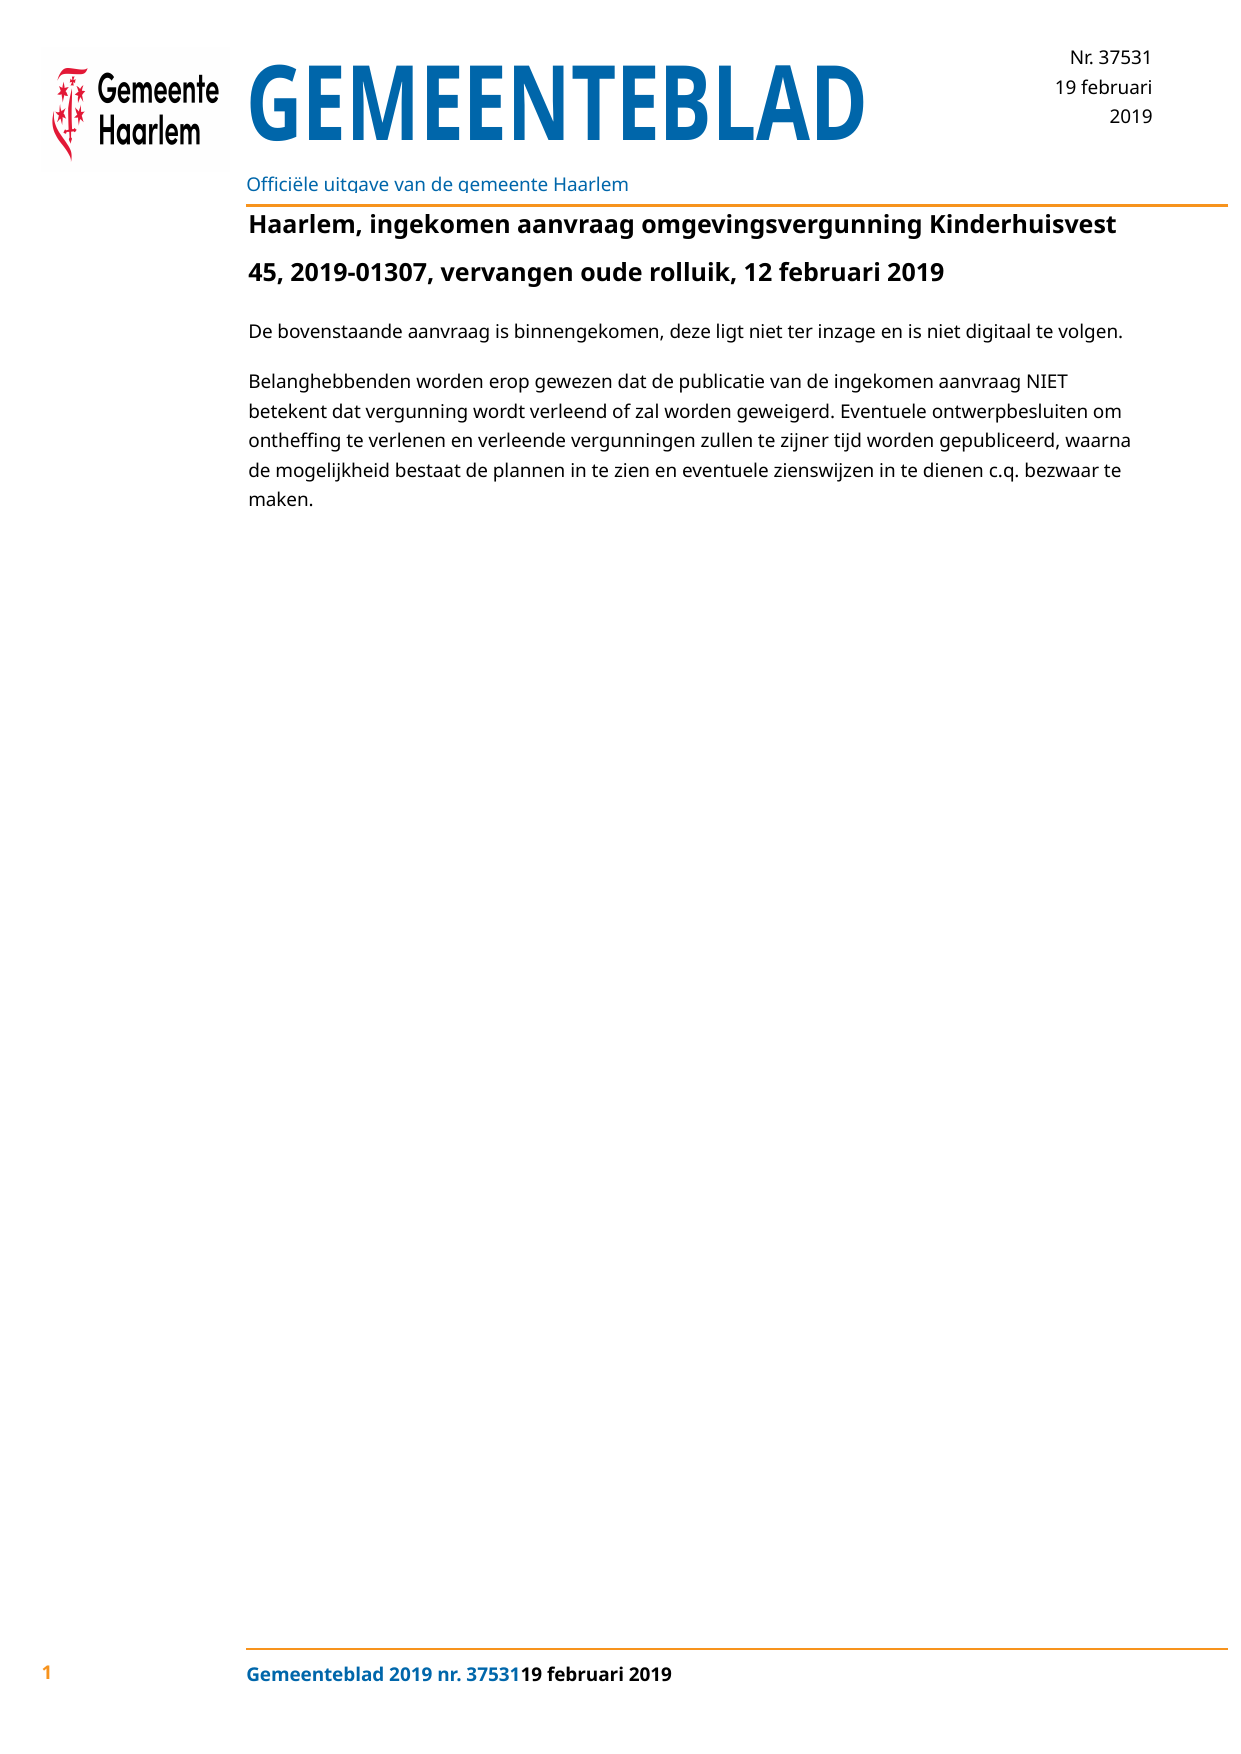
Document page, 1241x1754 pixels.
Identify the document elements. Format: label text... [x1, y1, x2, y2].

picture [41, 47, 231, 172]
text Belanghebbenden worden erop gewezen dat de publicatie van de ingekomen aanvraag NIET betekent dat vergunning wordt verleend of zal worden geweigerd. Eventuele ontwerpbesluiten om ontheffing te verlenen en verleende vergunningen zullen te zijner tijd worden gepubliceerd, waarna de mogelijkheid bestaat de plannen in te zien en eventuele zienswijzen in te dienen c.q. bezwaar te maken. [248, 368, 1152, 512]
text Haarlem, ingekomen aanvraag omgevingsvergunning Kinderhuisvest 45, 2019-01307, vervangen oude rolluik, 12 februari 2019 [248, 207, 1152, 288]
text De bovenstaande aanvraag is binnengekomen, deze ligt niet ter inzage en is niet digitaal te volgen. [248, 318, 1152, 344]
